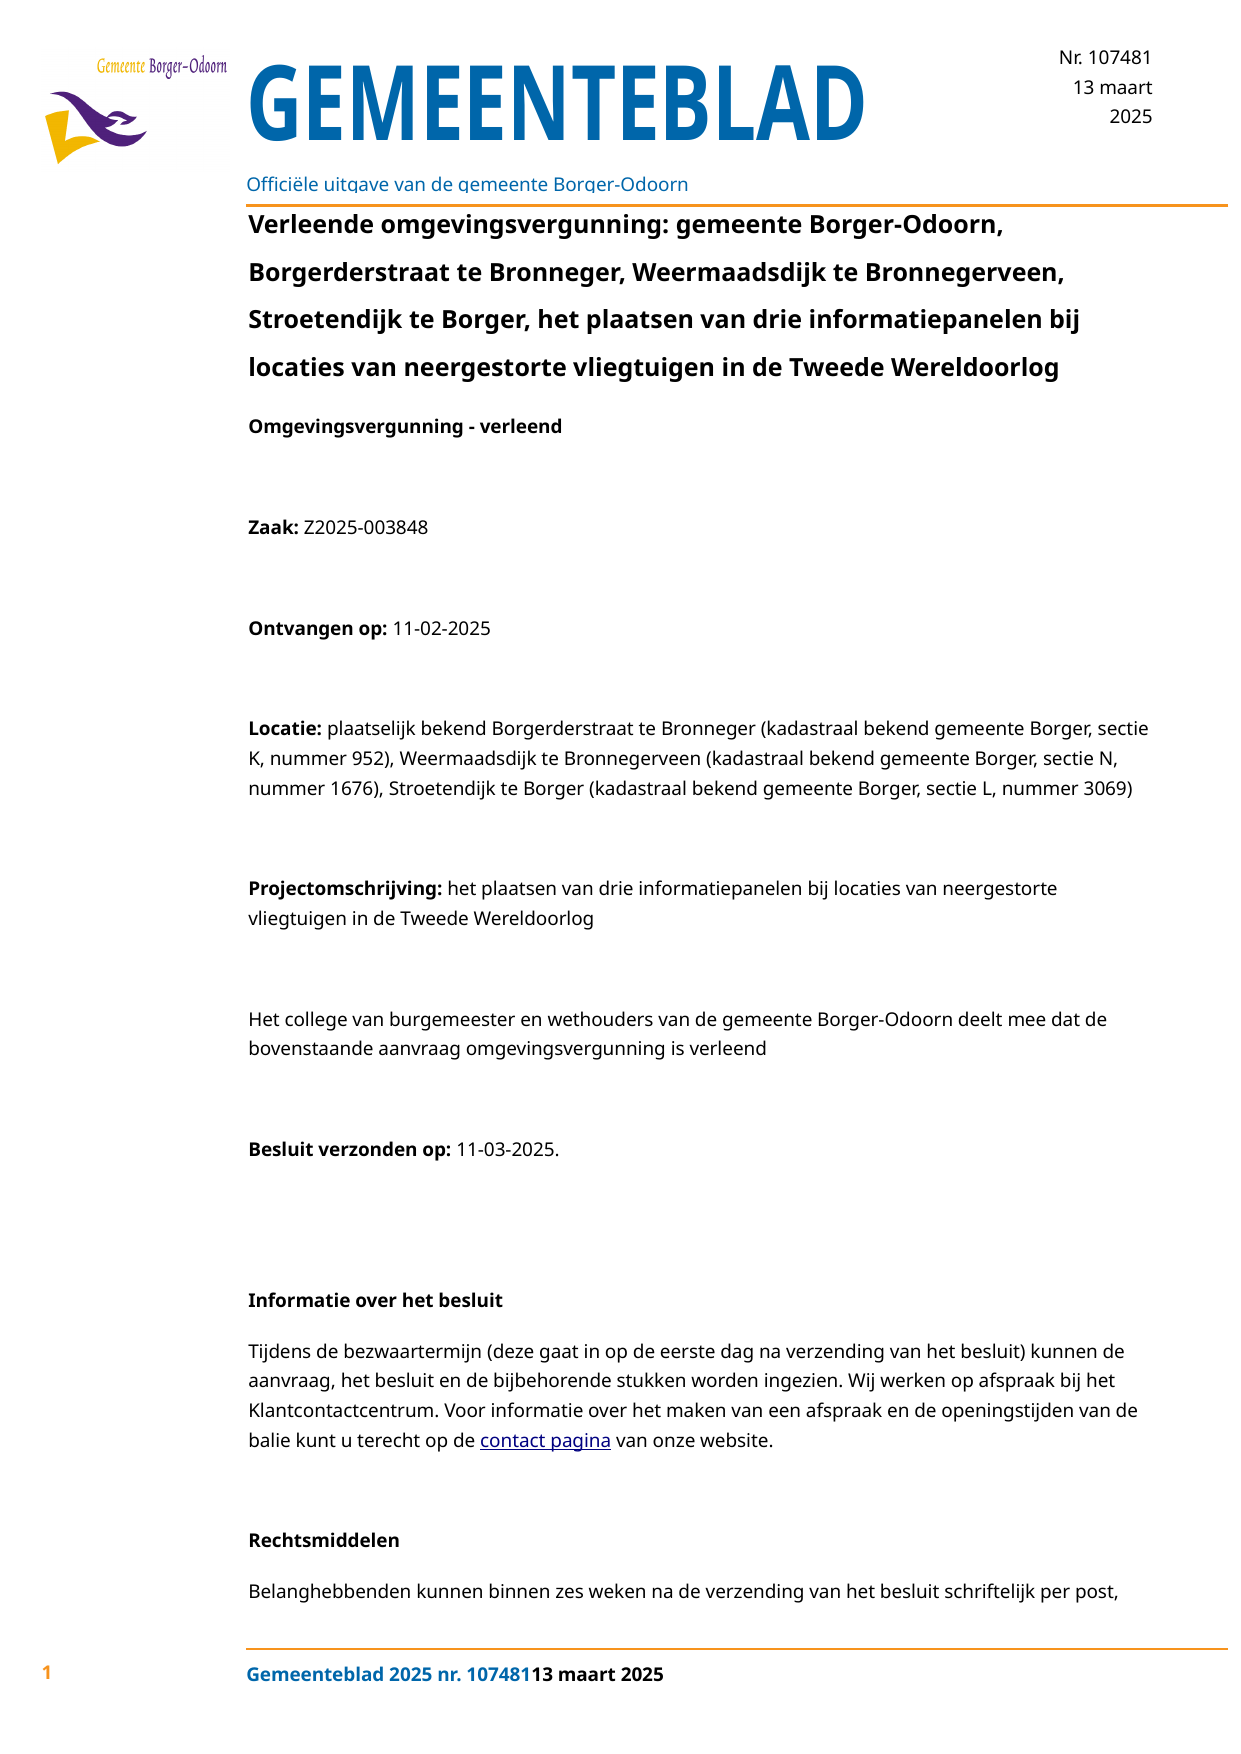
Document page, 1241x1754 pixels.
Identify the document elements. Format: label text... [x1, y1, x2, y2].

text Locatie: plaatselijk bekend Borgerderstraat te Bronneger (kadastraal bekend gemeente Borger, sectie K, nummer 952), Weermaadsdijk te Bronnegerveen (kadastraal bekend gemeente Borger, sectie N, nummer 1676), Stroetendijk te Borger (kadastraal bekend gemeente Borger, sectie L, nummer 3069) [248, 716, 1152, 801]
text Omgevingsvergunning - verleend [248, 413, 1152, 439]
text Het college van burgemeester en wethouders van de gemeente Borger-Odoorn deelt mee dat de bovenstaande aanvraag omgevingsvergunning is verleend [248, 1006, 1152, 1061]
text Zaak: Z2025-003848 [248, 514, 1152, 540]
picture [41, 47, 231, 172]
text Projectomschrijving: het plaatsen van drie informatiepanelen bij locaties van neergestorte vliegtuigen in de Tweede Wereldoorlog [248, 876, 1152, 931]
text Informatie over het besluit [248, 1288, 1152, 1313]
text Belanghebbenden kunnen binnen zes weken na de verzending van het besluit schriftelijk per post, [248, 1578, 1152, 1604]
text Besluit verzonden op: 11-03-2025. [248, 1136, 1152, 1162]
text Tijdens de bezwaartermijn (deze gaat in op de eerste dag na verzending van het besluit) kunnen de aanvraag, het besluit en de bijbehorende stukken worden ingezien. Wij werken op afspraak bij het Klantcontactcentrum. Voor informatie over het maken van een afspraak en de openingstijden van de balie kunt u terecht op de contact pagina van onze website. [248, 1338, 1152, 1453]
text Rechtsmiddelen [248, 1528, 1152, 1553]
text Verleende omgevingsvergunning: gemeente Borger-Odoorn, Borgerderstraat te Bronneger, Weermaadsdijk te Bronnegerveen, Stroetendijk te Borger, het plaatsen van drie informatiepanelen bij locaties van neergestorte vliegtuigen in de Tweede Wereldoorlog [248, 207, 1152, 384]
text Ontvangen op: 11-02-2025 [248, 615, 1152, 641]
